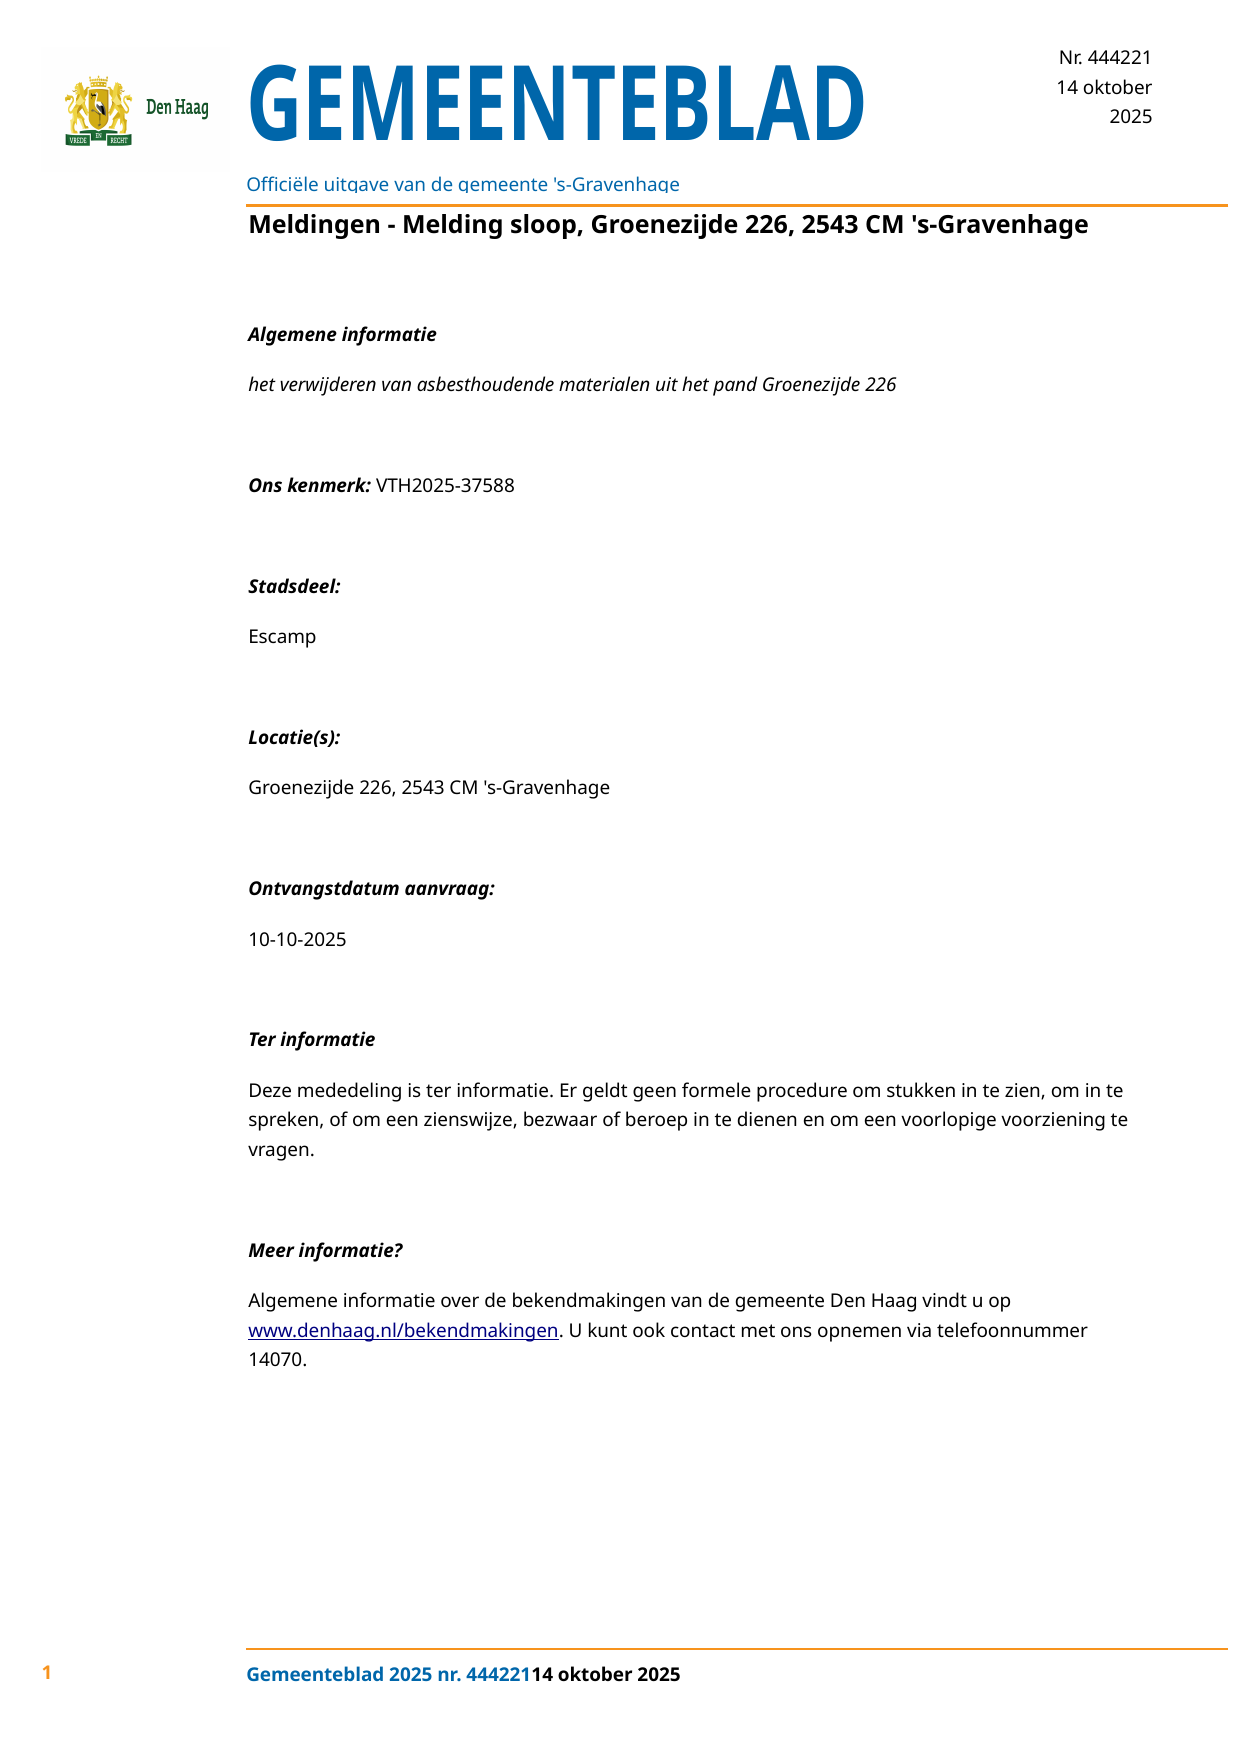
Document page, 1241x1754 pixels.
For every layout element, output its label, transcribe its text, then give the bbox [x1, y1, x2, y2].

text Escamp [248, 623, 1152, 649]
text Algemene informatie over de bekendmakingen van de gemeente Den Haag vindt u op www.denhaag.nl/bekendmakingen. U kunt ook contact met ons opnemen via telefoonnummer 14070. [248, 1287, 1152, 1372]
text Ontvangstdatum aanvraag: [248, 875, 1152, 901]
text het verwijderen van asbesthoudende materialen uit het pand Groenezijde 226 [248, 371, 1152, 397]
text Stadsdeel: [248, 573, 1152, 598]
text Meer informatie? [248, 1237, 1152, 1263]
text Meldingen - Melding sloop, Groenezijde 226, 2543 CM 's-Gravenhage [248, 207, 1152, 241]
text Locatie(s): [248, 724, 1152, 750]
text Groenezijde 226, 2543 CM 's-Gravenhage [248, 774, 1152, 800]
text Algemene informatie [248, 321, 1152, 346]
text Ons kenmerk: VTH2025-37588 [248, 472, 1152, 498]
text Deze mededeling is ter informatie. Er geldt geen formele procedure om stukken in te zien, om in te spreken, of om een zienswijze, bezwaar of beroep in te dienen en om een voorlopige voorziening te vragen. [248, 1077, 1152, 1162]
text Ter informatie [248, 1027, 1152, 1052]
text 10-10-2025 [248, 926, 1152, 951]
picture [41, 47, 231, 172]
